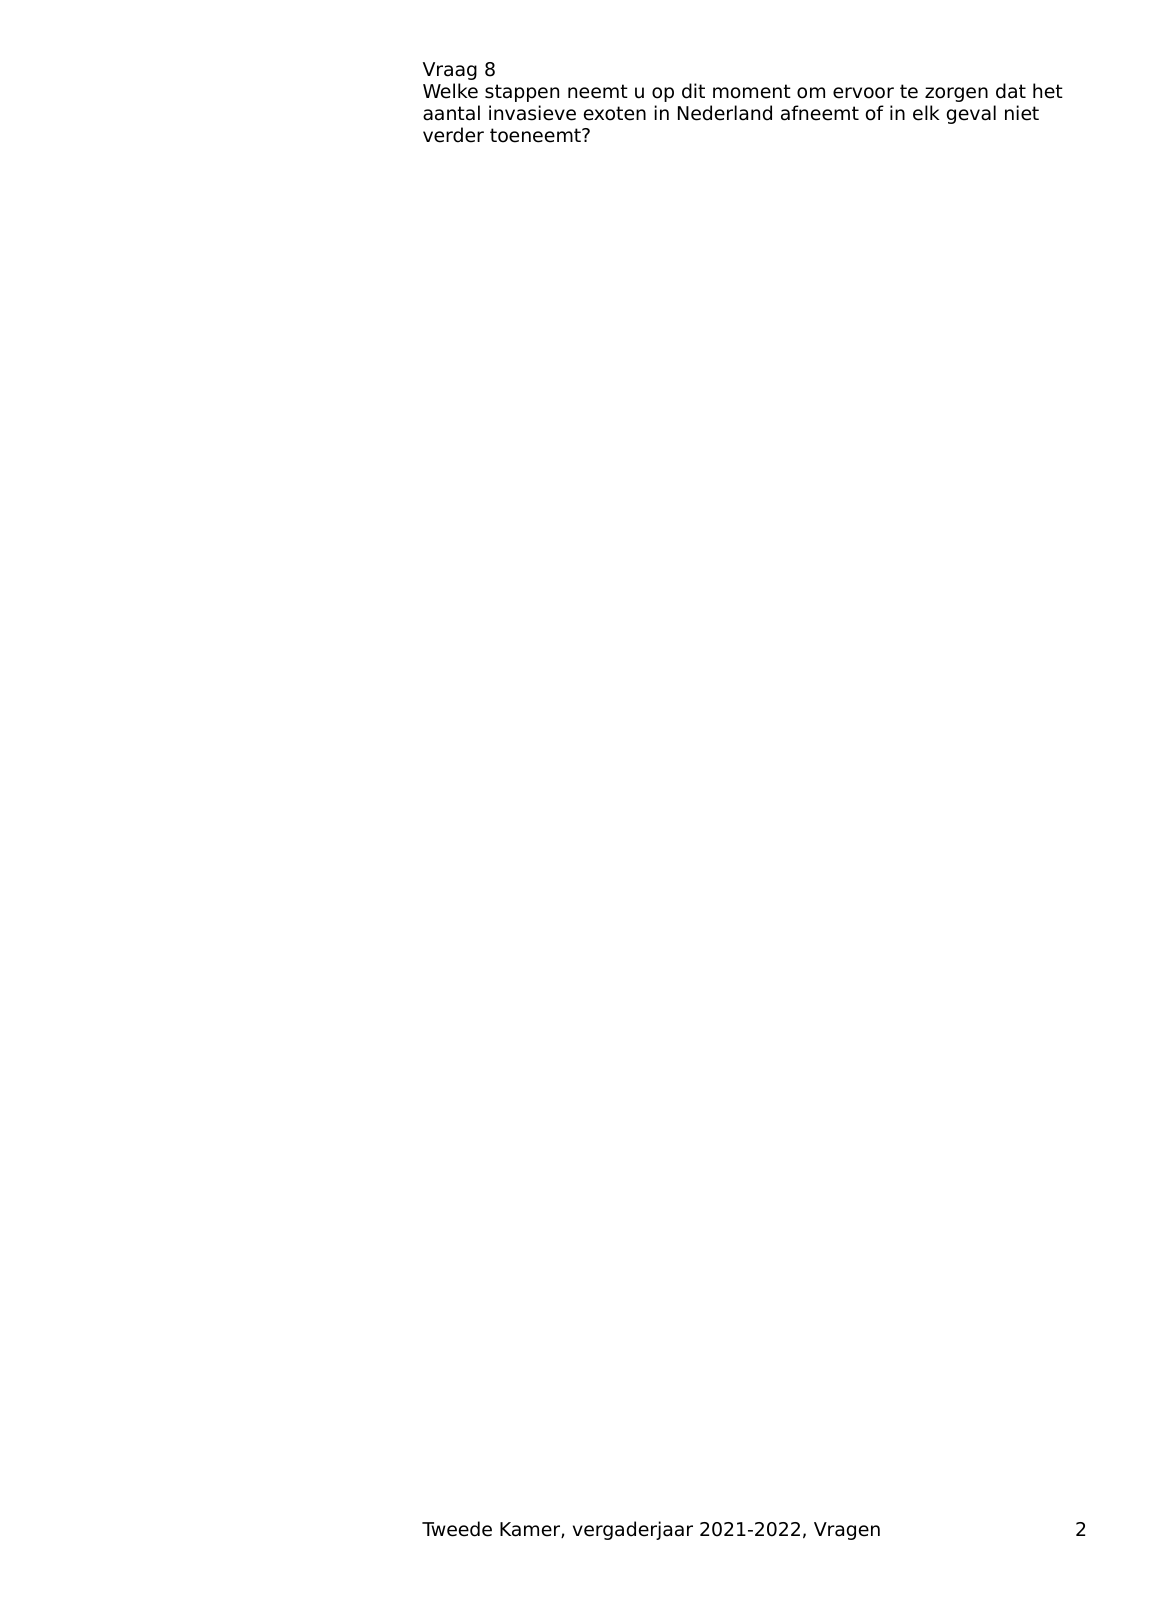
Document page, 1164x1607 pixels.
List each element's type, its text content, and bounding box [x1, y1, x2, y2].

text Welke stappen neemt u op dit moment om ervoor te zorgen dat het aantal invasieve exoten in Nederland afneemt of in elk geval niet verder toeneemt? [422, 81, 1087, 147]
text Vraag 8 [422, 59, 1087, 81]
